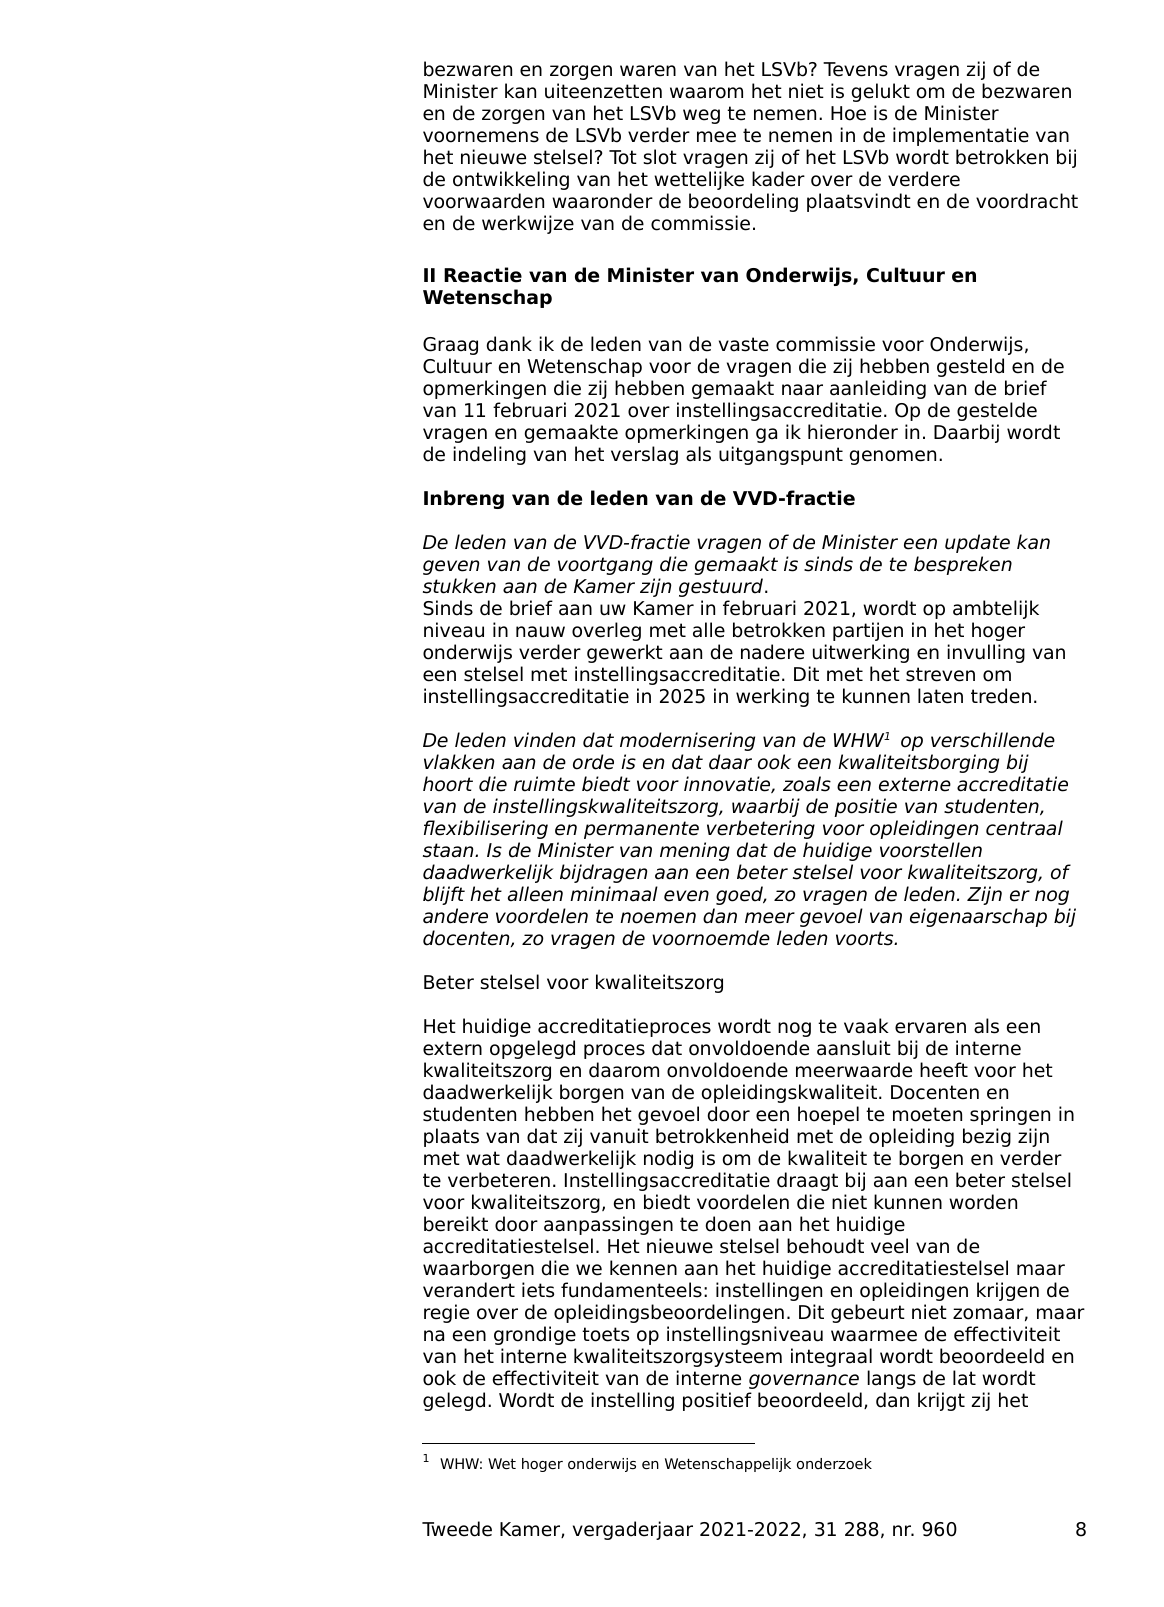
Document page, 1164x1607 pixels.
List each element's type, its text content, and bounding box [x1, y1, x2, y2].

text De leden van de VVD-fractie vragen of de Minister een update kan geven van de voortgang die gemaakt is sinds de te bespreken stukken aan de Kamer zijn gestuurd. [422, 532, 1087, 598]
text Graag dank ik de leden van de vaste commissie voor Onderwijs, Cultuur en Wetenschap voor de vragen die zij hebben gesteld en de opmerkingen die zij hebben gemaakt naar aanleiding van de brief van 11 februari 2021 over instellingsaccreditatie. Op de gestelde vragen en gemaakte opmerkingen ga ik hieronder in. Daarbij wordt de indeling van het verslag als uitgangspunt genomen. [422, 334, 1087, 466]
text De leden vinden dat modernisering van de WHW op verschillende vlakken aan de orde is en dat daar ook een kwaliteitsborging bij hoort die ruimte biedt voor innovatie, zoals een externe accreditatie van de instellingskwaliteitszorg, waarbij de positie van studenten, flexibilisering en permanente verbetering voor opleidingen centraal staan. Is de Minister van mening dat de huidige voorstellen daadwerkelijk bijdragen aan een beter stelsel voor kwaliteitszorg, of blijft het alleen minimaal even goed, zo vragen de leden. Zijn er nog andere voordelen te noemen dan meer gevoel van eigenaarschap bij docenten, zo vragen de voornoemde leden voorts. [422, 730, 1087, 950]
subtitle Inbreng van de leden van de VVD-fractie [422, 488, 1087, 510]
subtitle Beter stelsel voor kwaliteitszorg [422, 972, 1087, 994]
text Sinds de brief aan uw Kamer in februari 2021, wordt op ambtelijk niveau in nauw overleg met alle betrokken partijen in het hoger onderwijs verder gewerkt aan de nadere uitwerking en invulling van een stelsel met instellingsaccreditatie. Dit met het streven om instellingsaccreditatie in 2025 in werking te kunnen laten treden. [422, 598, 1087, 708]
text Het huidige accreditatieproces wordt nog te vaak ervaren als een extern opgelegd proces dat onvoldoende aansluit bij de interne kwaliteitszorg en daarom onvoldoende meerwaarde heeft voor het daadwerkelijk borgen van de opleidingskwaliteit. Docenten en studenten hebben het gevoel door een hoepel te moeten springen in plaats van dat zij vanuit betrokkenheid met de opleiding bezig zijn met wat daadwerkelijk nodig is om de kwaliteit te borgen en verder te verbeteren. Instellingsaccreditatie draagt bij aan een beter stelsel voor kwaliteitszorg, en biedt voordelen die niet kunnen worden bereikt door aanpassingen te doen aan het huidige accreditatiestelsel. Het nieuwe stelsel behoudt veel van de waarborgen die we kennen aan het huidige accreditatiestelsel maar verandert iets fundamenteels: instellingen en opleidingen krijgen de regie over de opleidingsbeoordelingen. Dit gebeurt niet zomaar, maar na een grondige toets op instellingsniveau waarmee de effectiviteit van het interne kwaliteitszorgsysteem integraal wordt beoordeeld en ook de effectiviteit van de interne governance langs de lat wordt gelegd. Wordt de instelling positief beoordeeld, dan krijgt zij het [422, 1016, 1087, 1412]
text bezwaren en zorgen waren van het LSVb? Tevens vragen zij of de Minister kan uiteenzetten waarom het niet is gelukt om de bezwaren en de zorgen van het LSVb weg te nemen. Hoe is de Minister voornemens de LSVb verder mee te nemen in de implementatie van het nieuwe stelsel? Tot slot vragen zij of het LSVb wordt betrokken bij de ontwikkeling van het wettelijke kader over de verdere voorwaarden waaronder de beoordeling plaatsvindt en de voordracht en de werkwijze van de commissie. [422, 59, 1087, 235]
subtitle II Reactie van de Minister van Onderwijs, Cultuur en Wetenschap [422, 265, 1087, 309]
text WHW: Wet hoger onderwijs en Wetenschappelijk onderzoek [422, 1452, 1087, 1474]
